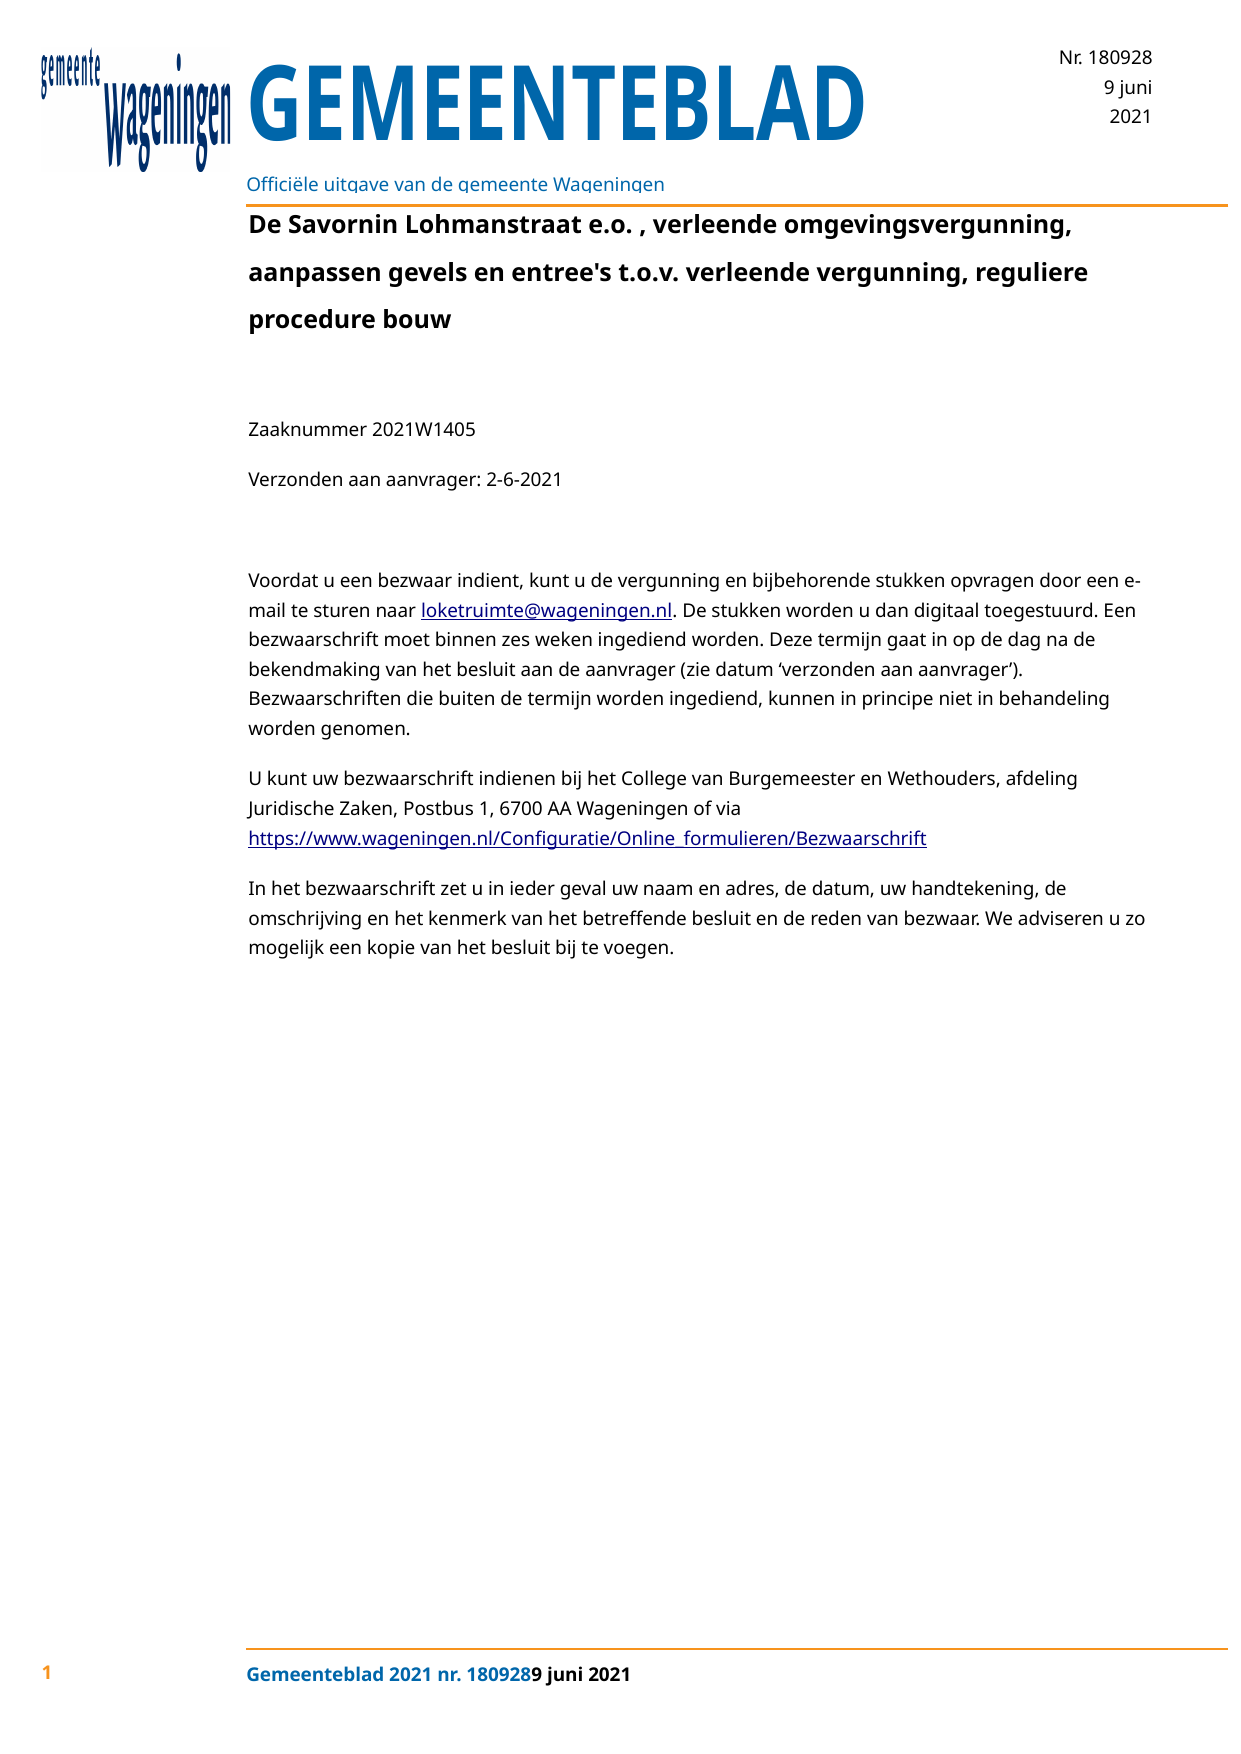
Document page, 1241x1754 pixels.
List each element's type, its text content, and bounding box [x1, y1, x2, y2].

text Voordat u een bezwaar indient, kunt u de vergunning en bijbehorende stukken opvragen door een e-mail te sturen naar loketruimte@wageningen.nl. De stukken worden u dan digitaal toegestuurd. Een bezwaarschrift moet binnen zes weken ingediend worden. Deze termijn gaat in op de dag na de bekendmaking van het besluit aan de aanvrager (zie datum ‘verzonden aan aanvrager’). Bezwaarschriften die buiten de termijn worden ingediend, kunnen in principe niet in behandeling worden genomen. [248, 567, 1152, 741]
text U kunt uw bezwaarschrift indienen bij het College van Burgemeester en Wethouders, afdeling Juridische Zaken, Postbus 1, 6700 AA Wageningen of via https://www.wageningen.nl/Configuratie/Online_formulieren/Bezwaarschrift [248, 766, 1152, 850]
picture [41, 47, 231, 172]
text Zaaknummer 2021W1405 [248, 416, 1152, 442]
text Verzonden aan aanvrager: 2-6-2021 [248, 466, 1152, 492]
text In het bezwaarschrift zet u in ieder geval uw naam en adres, de datum, uw handtekening, de omschrijving en het kenmerk van het betreffende besluit en de reden van bezwaar. We adviseren u zo mogelijk een kopie van het besluit bij te voegen. [248, 875, 1152, 960]
text De Savornin Lohmanstraat e.o. , verleende omgevingsvergunning, aanpassen gevels en entree's t.o.v. verleende vergunning, reguliere procedure bouw [248, 207, 1152, 336]
